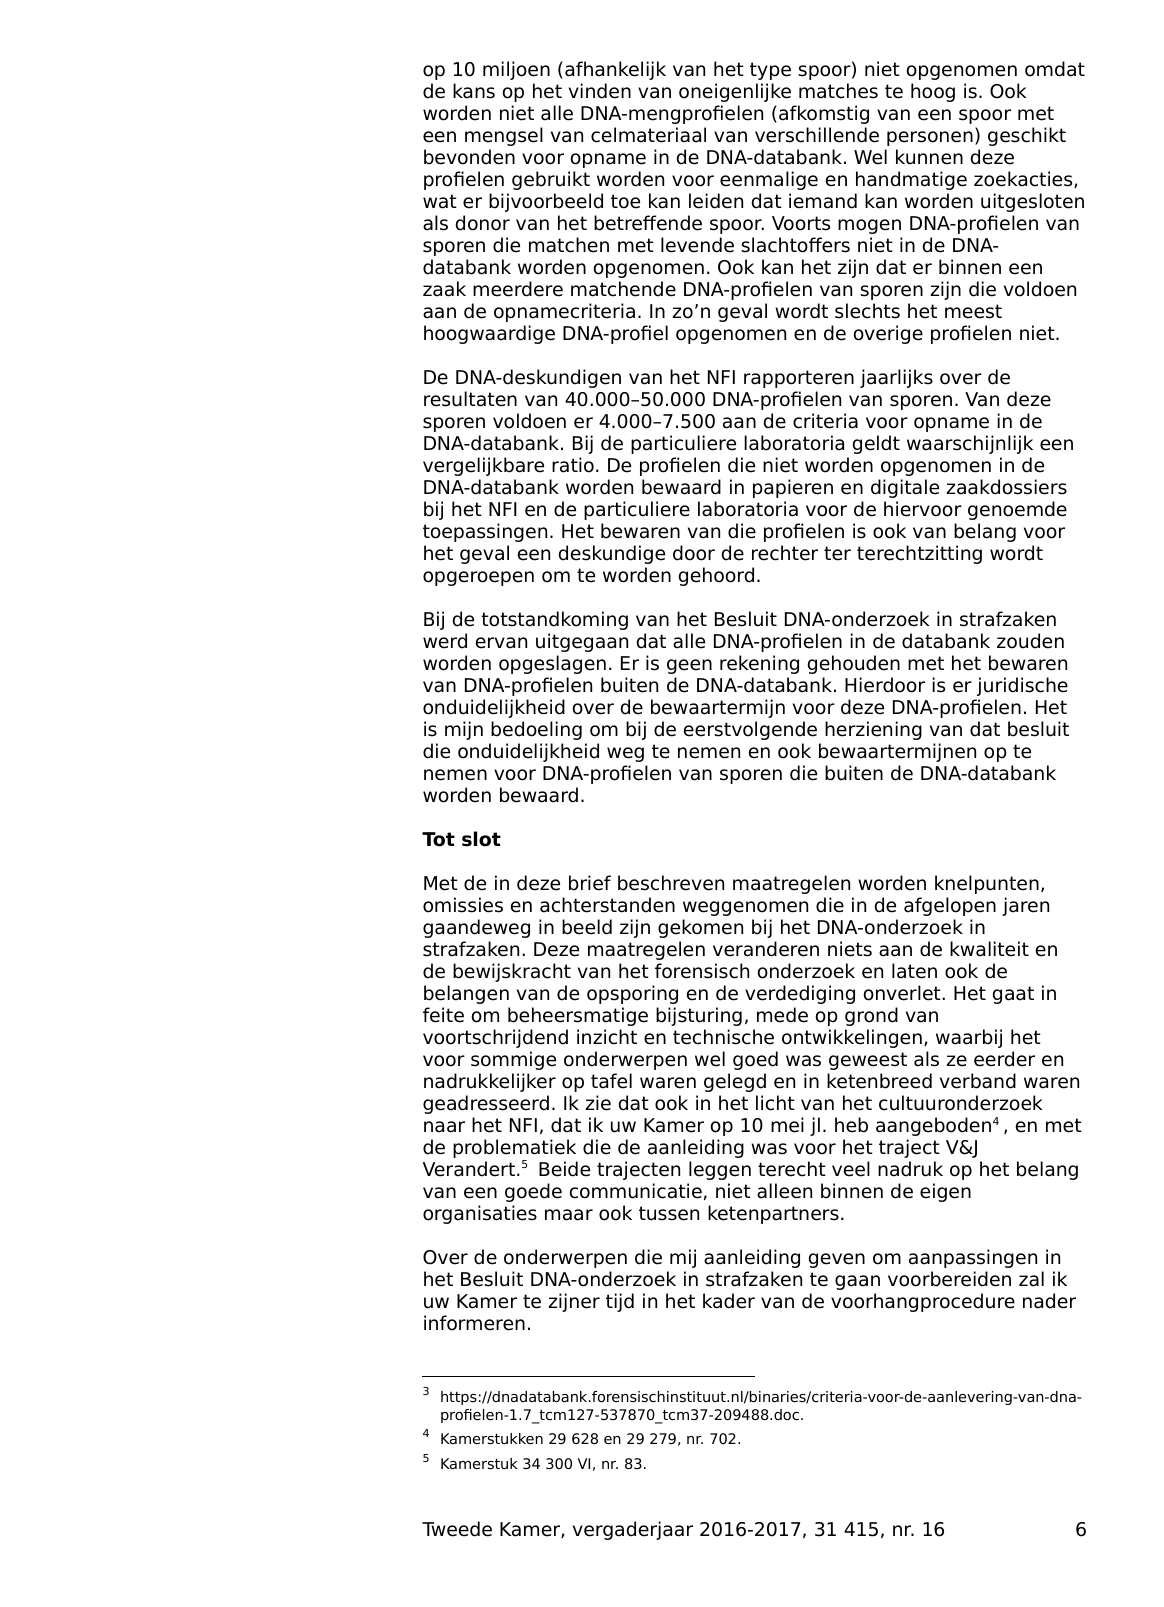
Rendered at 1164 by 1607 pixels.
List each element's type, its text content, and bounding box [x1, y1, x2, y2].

text De DNA-deskundigen van het NFI rapporteren jaarlijks over de resultaten van 40.000–50.000 DNA-profielen van sporen. Van deze sporen voldoen er 4.000–7.500 aan de criteria voor opname in de DNA-databank. Bij de particuliere laboratoria geldt waarschijnlijk een vergelijkbare ratio. De profielen die niet worden opgenomen in de DNA-databank worden bewaard in papieren en digitale zaakdossiers bij het NFI en de particuliere laboratoria voor de hiervoor genoemde toepassingen. Het bewaren van die profielen is ook van belang voor het geval een deskundige door de rechter ter terechtzitting wordt opgeroepen om te worden gehoord. [422, 367, 1087, 587]
text Over de onderwerpen die mij aanleiding geven om aanpassingen in het Besluit DNA-onderzoek in strafzaken te gaan voorbereiden zal ik uw Kamer te zijner tijd in het kader van de voorhangprocedure nader informeren. [422, 1247, 1087, 1335]
subtitle Tot slot [422, 829, 1087, 851]
text Met de in deze brief beschreven maatregelen worden knelpunten, omissies en achterstanden weggenomen die in de afgelopen jaren gaandeweg in beeld zijn gekomen bij het DNA-onderzoek in strafzaken. Deze maatregelen veranderen niets aan de kwaliteit en de bewijskracht van het forensisch onderzoek en laten ook de belangen van de opsporing en de verdediging onverlet. Het gaat in feite om beheersmatige bijsturing, mede op grond van voortschrijdend inzicht en technische ontwikkelingen, waarbij het voor sommige onderwerpen wel goed was geweest als ze eerder en nadrukkelijker op tafel waren gelegd en in ketenbreed verband waren geadresseerd. Ik zie dat ook in het licht van het cultuuronderzoek naar het NFI, dat ik uw Kamer op 10 mei jl. heb aangeboden, en met de problematiek die de aanleiding was voor het traject V&J Verandert. Beide trajecten leggen terecht veel nadruk op het belang van een goede communicatie, niet alleen binnen de eigen organisaties maar ook tussen ketenpartners. [422, 873, 1087, 1225]
text op 10 miljoen (afhankelijk van het type spoor) niet opgenomen omdat de kans op het vinden van oneigenlijke matches te hoog is. Ook worden niet alle DNA-mengprofielen (afkomstig van een spoor met een mengsel van celmateriaal van verschillende personen) geschikt bevonden voor opname in de DNA-databank. Wel kunnen deze profielen gebruikt worden voor eenmalige en handmatige zoekacties, wat er bijvoorbeeld toe kan leiden dat iemand kan worden uitgesloten als donor van het betreffende spoor. Voorts mogen DNA-profielen van sporen die matchen met levende slachtoffers niet in de DNA-databank worden opgenomen. Ook kan het zijn dat er binnen een zaak meerdere matchende DNA-profielen van sporen zijn die voldoen aan de opnamecriteria. In zo’n geval wordt slechts het meest hoogwaardige DNA-profiel opgenomen en de overige profielen niet. [422, 59, 1087, 345]
text Kamerstukken 29 628 en 29 279, nr. 702. [422, 1427, 1087, 1449]
text Bij de totstandkoming van het Besluit DNA-onderzoek in strafzaken werd ervan uitgegaan dat alle DNA-profielen in de databank zouden worden opgeslagen. Er is geen rekening gehouden met het bewaren van DNA-profielen buiten de DNA-databank. Hierdoor is er juridische onduidelijkheid over de bewaartermijn voor deze DNA-profielen. Het is mijn bedoeling om bij de eerstvolgende herziening van dat besluit die onduidelijkheid weg te nemen en ook bewaartermijnen op te nemen voor DNA-profielen van sporen die buiten de DNA-databank worden bewaard. [422, 609, 1087, 807]
text https://dnadatabank.forensischinstituut.nl/binaries/criteria-voor-de-aanlevering-van-dna-profielen-1.7_tcm127-537870_tcm37-209488.doc. [422, 1385, 1087, 1424]
text Kamerstuk 34 300 VI, nr. 83. [422, 1452, 1087, 1474]
